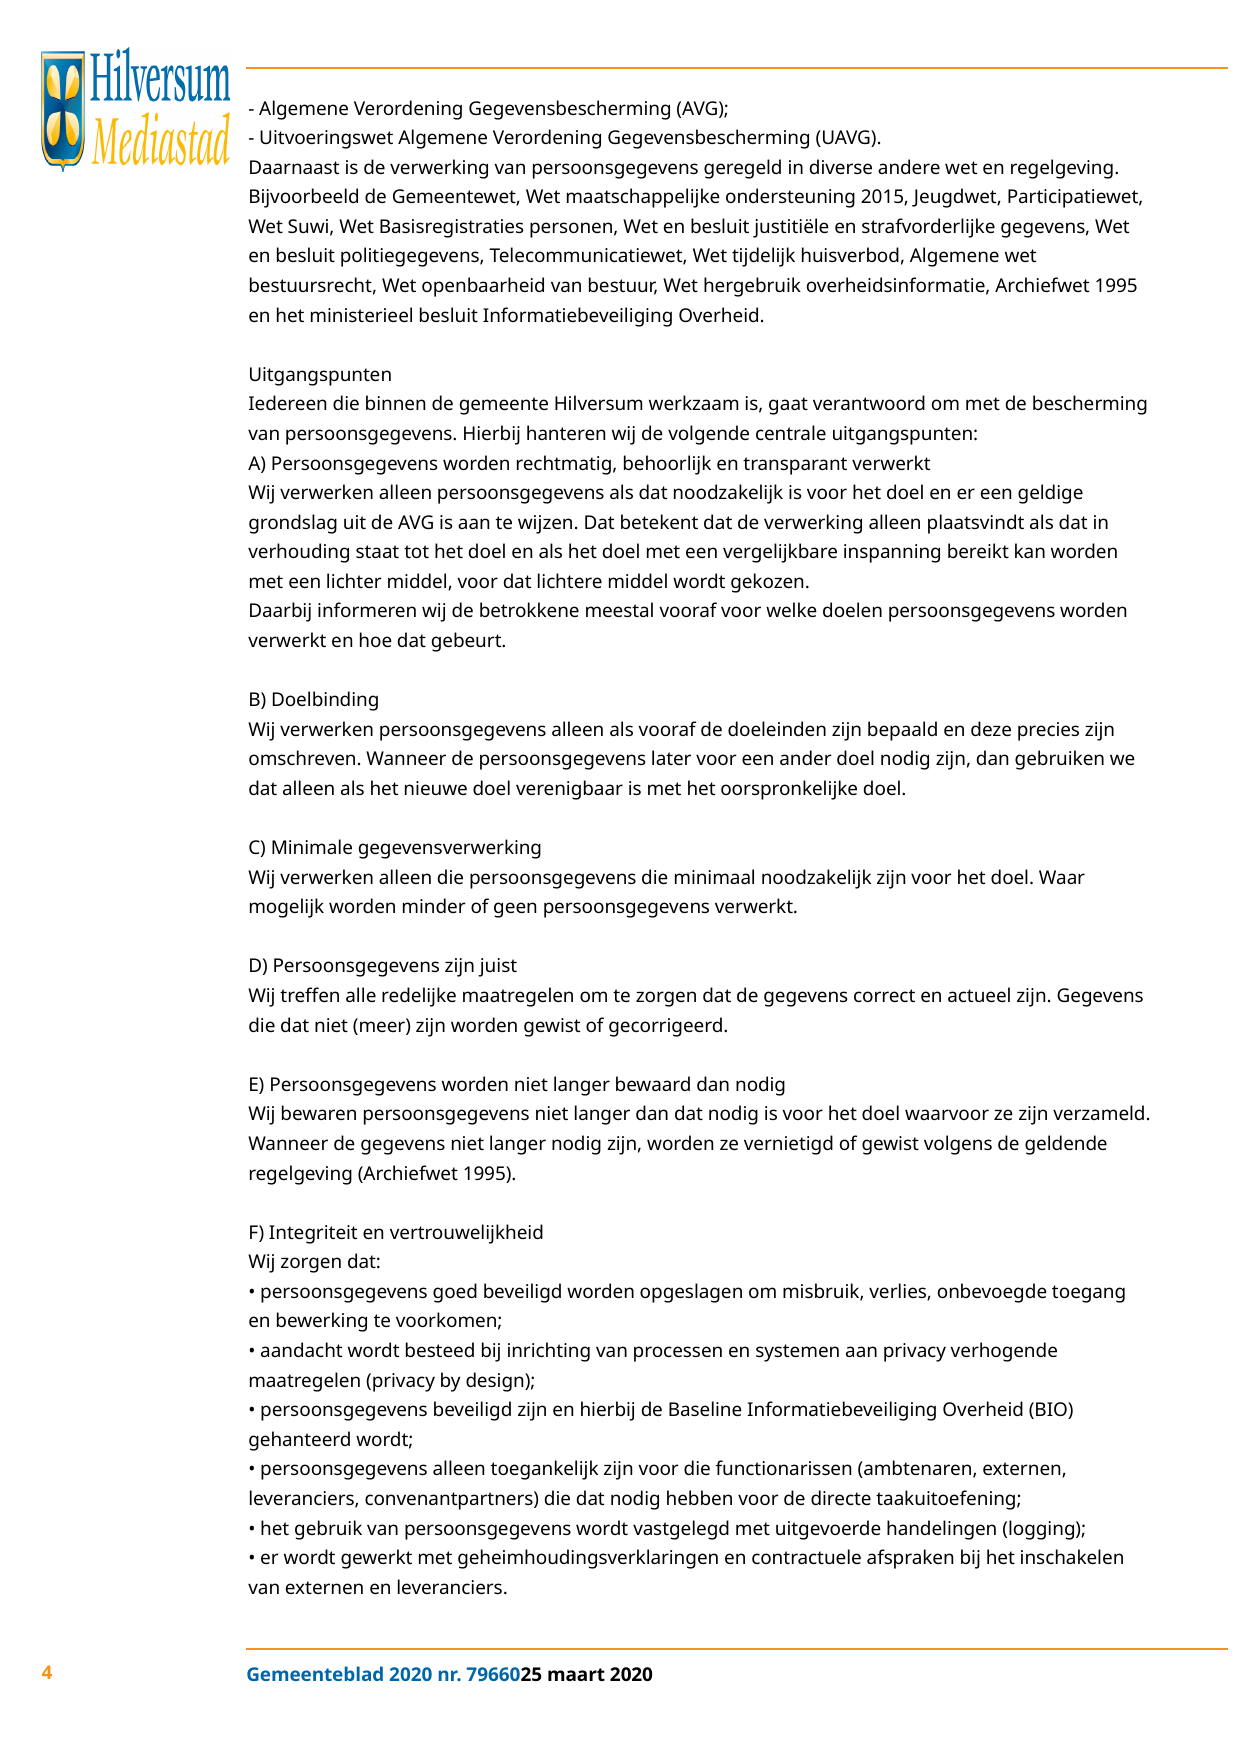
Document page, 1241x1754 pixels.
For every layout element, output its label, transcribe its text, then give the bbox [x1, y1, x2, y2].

text • persoonsgegevens beveiligd zijn en hierbij de Baseline Informatiebeveiliging Overheid (BIO) gehanteerd wordt; [248, 1396, 1152, 1452]
text D) Persoonsgegevens zijn juist [248, 953, 1152, 978]
text Wij bewaren persoonsgegevens niet langer dan dat nodig is voor het doel waarvoor ze zijn verzameld. Wanneer de gegevens niet langer nodig zijn, worden ze vernietigd of gewist volgens de geldende regelgeving (Archiefwet 1995). [248, 1101, 1152, 1186]
text E) Persoonsgegevens worden niet langer bewaard dan nodig [248, 1071, 1152, 1097]
text • aandacht wordt besteed bij inrichting van processen en systemen aan privacy verhogende maatregelen (privacy by design); [248, 1337, 1152, 1393]
text • er wordt gewerkt met geheimhoudingsverklaringen en contractuele afspraken bij het inschakelen van externen en leveranciers. [248, 1544, 1152, 1600]
text Iedereen die binnen de gemeente Hilversum werkzaam is, gaat verantwoord om met de bescherming van persoonsgegevens. Hierbij hanteren wij de volgende centrale uitgangspunten: [248, 391, 1152, 446]
text • persoonsgegevens alleen toegankelijk zijn voor die functionarissen (ambtenaren, externen, leveranciers, convenantpartners) die dat nodig hebben voor de directe taakuitoefening; [248, 1456, 1152, 1511]
text Daarnaast is de verwerking van persoonsgegevens geregeld in diverse andere wet en regelgeving. Bijvoorbeeld de Gemeentewet, Wet maatschappelijke ondersteuning 2015, Jeugdwet, Participatiewet, Wet Suwi, Wet Basisregistraties personen, Wet en besluit justitiële en strafvorderlijke gegevens, Wet en besluit politiegegevens, Telecommunicatiewet, Wet tijdelijk huisverbod, Algemene wet bestuursrecht, Wet openbaarheid van bestuur, Wet hergebruik overheidsinformatie, Archiefwet 1995 en het ministerieel besluit Informatiebeveiliging Overheid. [248, 154, 1152, 328]
picture [41, 47, 231, 172]
text Uitgangspunten [248, 361, 1152, 387]
text • persoonsgegevens goed beveiligd worden opgeslagen om misbruik, verlies, onbevoegde toegang en bewerking te voorkomen; [248, 1278, 1152, 1333]
text • het gebruik van persoonsgegevens wordt vastgelegd met uitgevoerde handelingen (logging); [248, 1515, 1152, 1541]
text A) Persoonsgegevens worden rechtmatig, behoorlijk en transparant verwerkt [248, 450, 1152, 476]
text - Uitvoeringswet Algemene Verordening Gegevensbescherming (UAVG). [248, 124, 1152, 150]
text F) Integriteit en vertrouwelijkheid [248, 1219, 1152, 1245]
text Wij verwerken alleen persoonsgegevens als dat noodzakelijk is voor het doel en er een geldige grondslag uit de AVG is aan te wijzen. Dat betekent dat de verwerking alleen plaatsvindt als dat in verhouding staat tot het doel en als het doel met een vergelijkbare inspanning bereikt kan worden met een lichter middel, voor dat lichtere middel wordt gekozen. [248, 479, 1152, 594]
text C) Minimale gegevensverwerking [248, 834, 1152, 860]
text - Algemene Verordening Gegevensbescherming (AVG); [248, 95, 1152, 121]
text Wij zorgen dat: [248, 1248, 1152, 1274]
text Wij treffen alle redelijke maatregelen om te zorgen dat de gegevens correct en actueel zijn. Gegevens die dat niet (meer) zijn worden gewist of gecorrigeerd. [248, 982, 1152, 1038]
text Wij verwerken persoonsgegevens alleen als vooraf de doeleinden zijn bepaald en deze precies zijn omschreven. Wanneer de persoonsgegevens later voor een ander doel nodig zijn, dan gebruiken we dat alleen als het nieuwe doel verenigbaar is met het oorspronkelijke doel. [248, 716, 1152, 801]
text Daarbij informeren wij de betrokkene meestal vooraf voor welke doelen persoonsgegevens worden verwerkt en hoe dat gebeurt. [248, 598, 1152, 653]
text B) Doelbinding [248, 686, 1152, 712]
text Wij verwerken alleen die persoonsgegevens die minimaal noodzakelijk zijn voor het doel. Waar mogelijk worden minder of geen persoonsgegevens verwerkt. [248, 864, 1152, 919]
